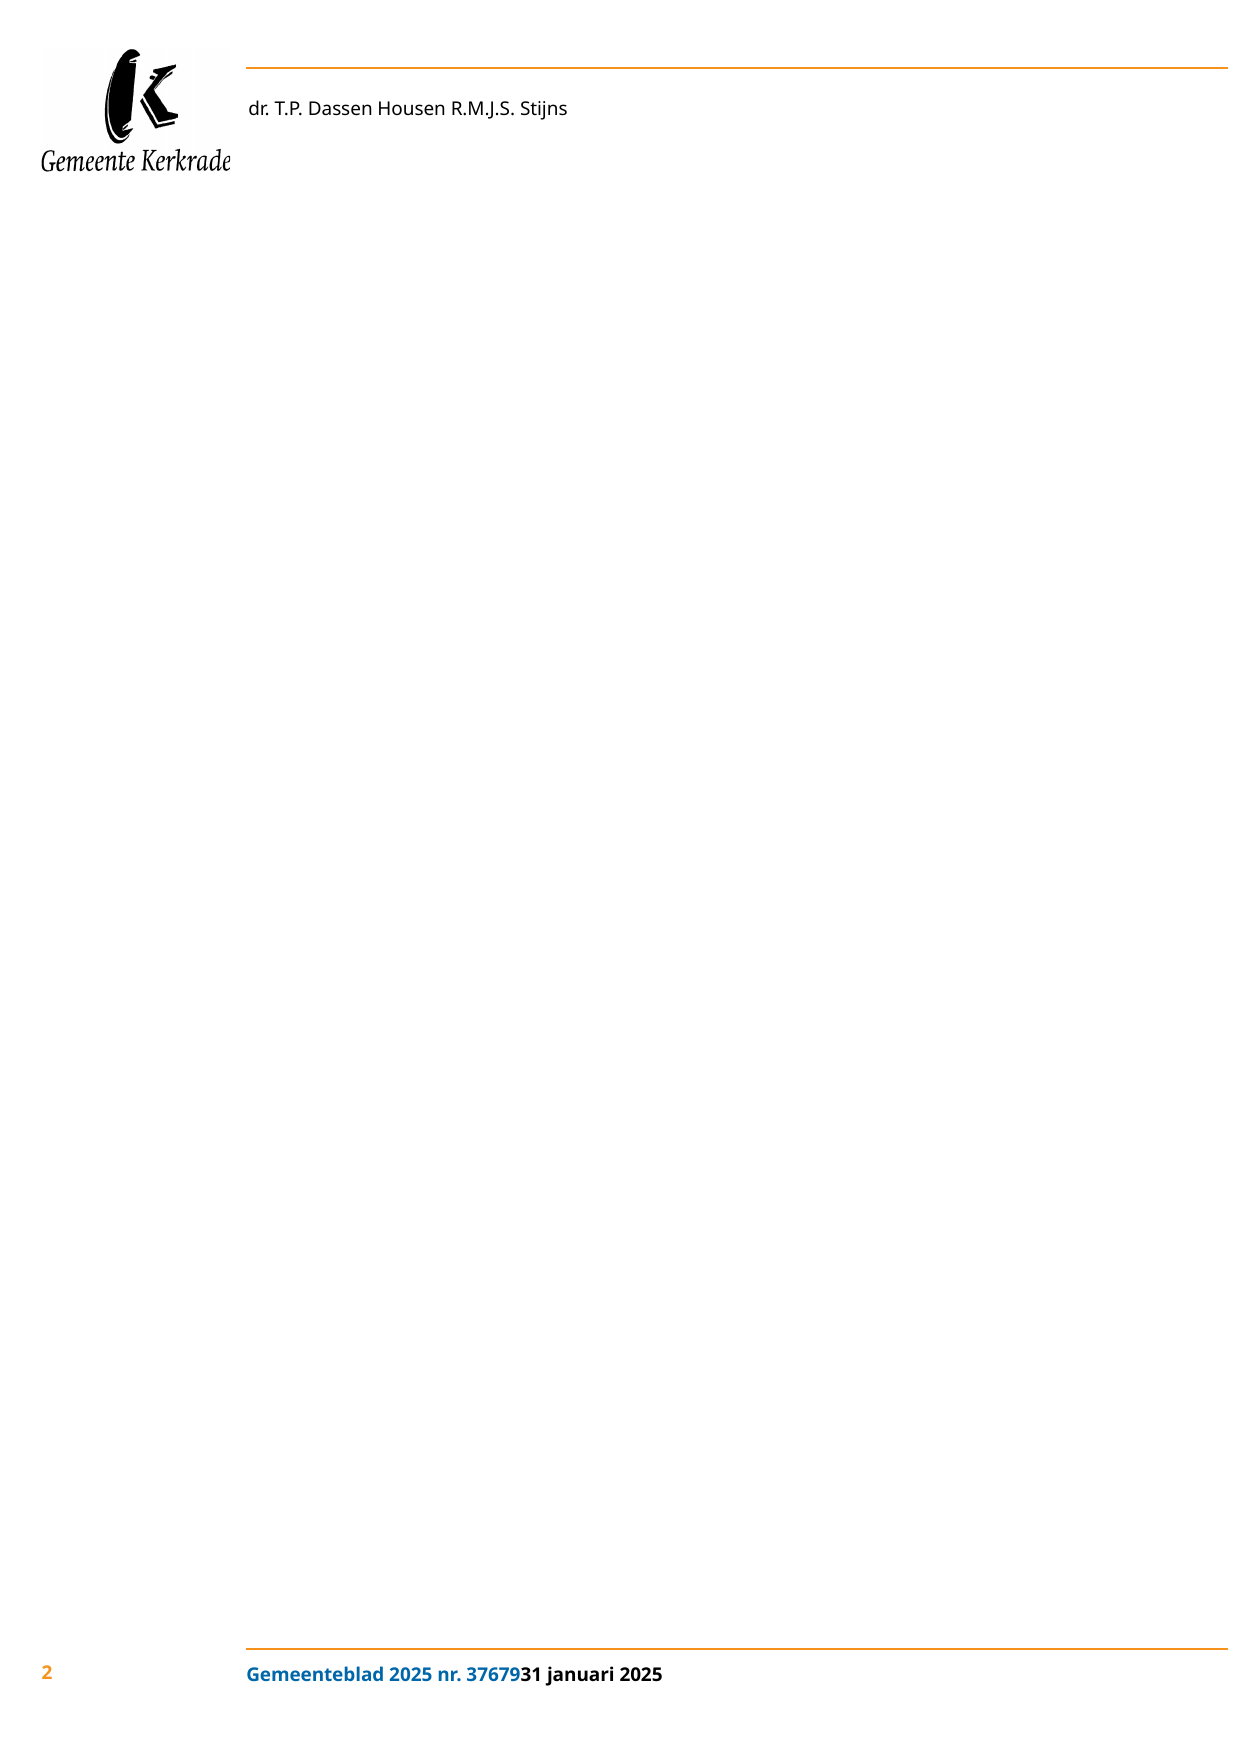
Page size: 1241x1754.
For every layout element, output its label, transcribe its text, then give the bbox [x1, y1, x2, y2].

picture [41, 47, 231, 172]
text dr. T.P. Dassen Housen R.M.J.S. Stijns [248, 95, 1152, 121]
